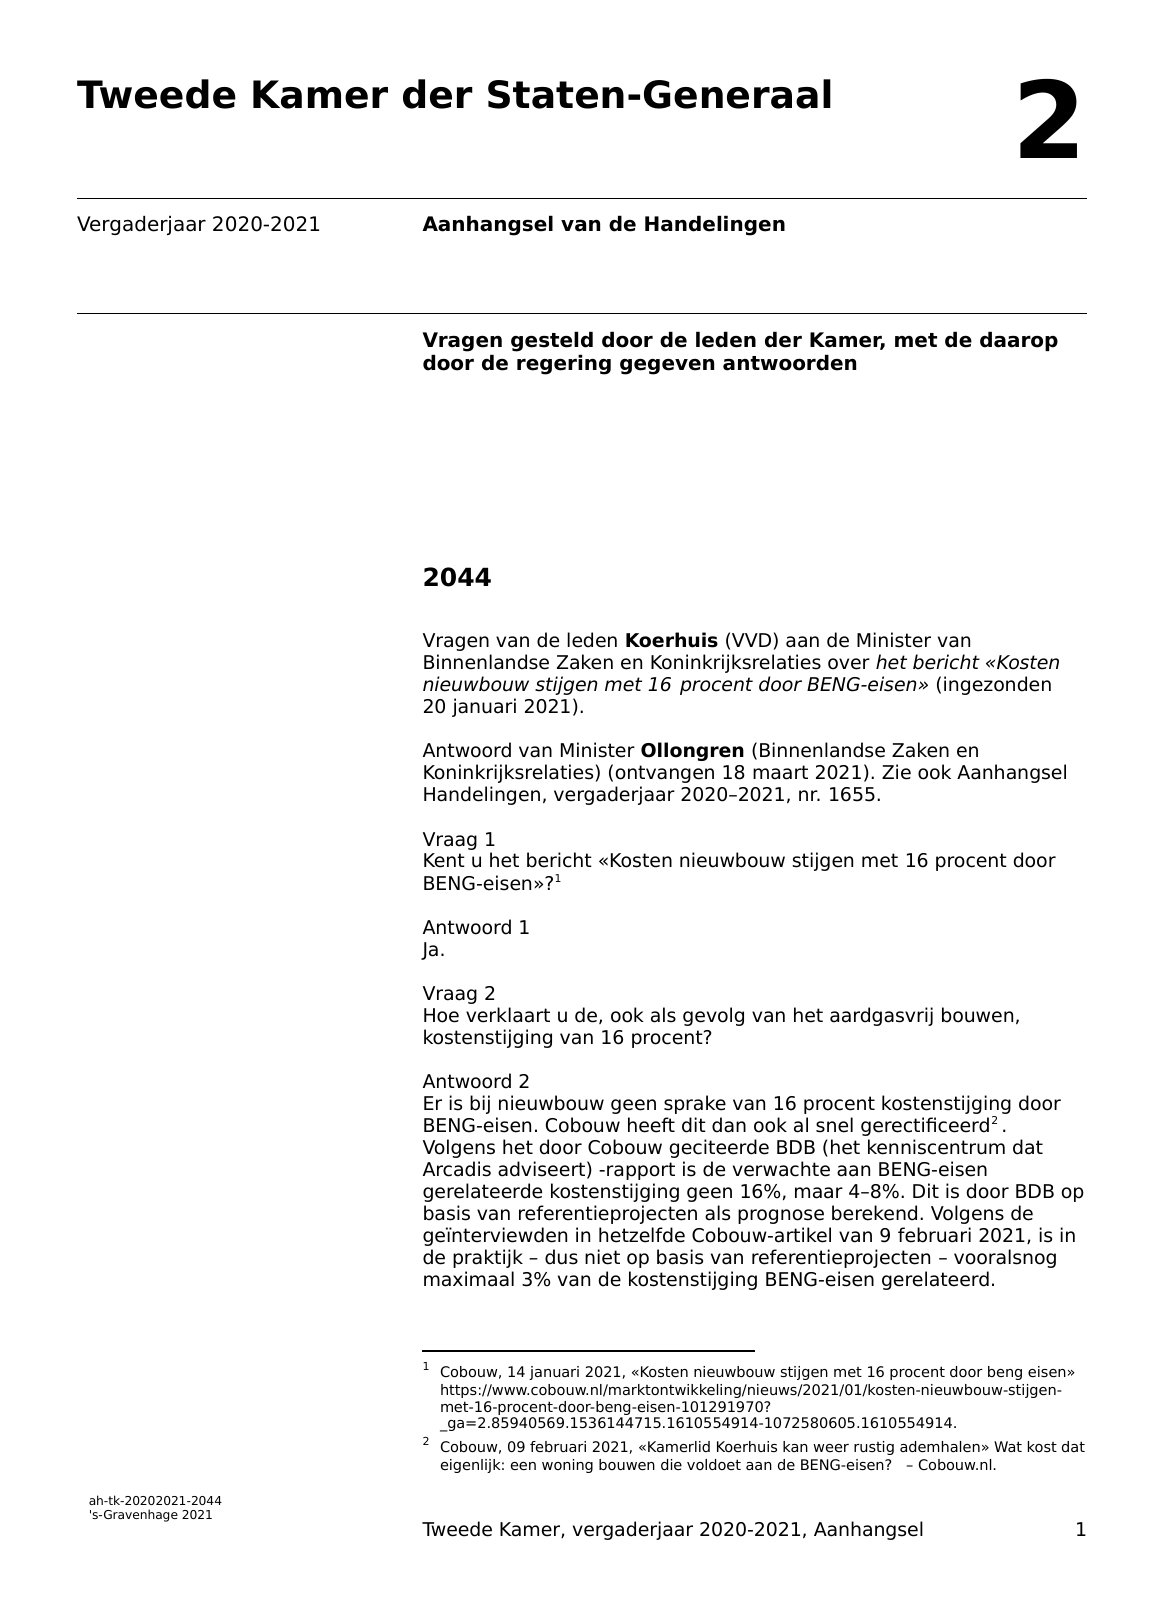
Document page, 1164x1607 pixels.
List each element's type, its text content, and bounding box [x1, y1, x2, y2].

text 2044 [422, 563, 1087, 592]
text Antwoord van Minister Ollongren (Binnenlandse Zaken en Koninkrijksrelaties) (ontvangen 18 maart 2021). Zie ook Aanhangsel Handelingen, vergaderjaar 2020–2021, nr. 1655. [422, 740, 1087, 806]
text Kent u het bericht «Kosten nieuwbouw stijgen met 16 procent door BENG-eisen»? [422, 850, 1087, 894]
text ah-tk-20202021-2044 [88, 1494, 323, 1508]
text Cobouw, 14 januari 2021, «Kosten nieuwbouw stijgen met 16 procent door beng eisen» https://www.cobouw.nl/marktontwikkeling/nieuws/2021/01/kosten-nieuwbouw-stijgen-met-16-procent-door-beng-eisen-101291970?_ga=2.85940569.1536144715.1610554914-1072580605.1610554914. [422, 1360, 1087, 1432]
table_header Tweede Kamer der Staten-Generaal [77, 59, 886, 198]
text Hoe verklaart u de, ook als gevolg van het aardgasvrij bouwen, kostenstijging van 16 procent? [422, 1005, 1087, 1049]
text Cobouw, 09 februari 2021, «Kamerlid Koerhuis kan weer rustig ademhalen» Wat kost dat eigenlijk: een woning bouwen die voldoet aan de BENG-eisen? – Cobouw.nl. [422, 1435, 1087, 1474]
text Ja. [422, 938, 1087, 961]
text Antwoord 2 [422, 1071, 1087, 1093]
table_cell Vergaderjaar 2020-2021 [77, 199, 422, 313]
text Vragen van de leden Koerhuis (VVD) aan de Minister van Binnenlandse Zaken en Koninkrijksrelaties over het bericht «Kosten nieuwbouw stijgen met 16 procent door BENG-eisen» (ingezonden 20 januari 2021). [422, 630, 1087, 718]
text 's-Gravenhage 2021 [88, 1508, 323, 1522]
text Vraag 2 [422, 983, 1087, 1005]
table_cell [77, 314, 422, 375]
text Er is bij nieuwbouw geen sprake van 16 procent kostenstijging door BENG-eisen. Cobouw heeft dit dan ook al snel gerectificeerd. Volgens het door Cobouw geciteerde BDB (het kenniscentrum dat Arcadis adviseert) -rapport is de verwachte aan BENG-eisen gerelateerde kostenstijging geen 16%, maar 4–8%. Dit is door BDB op basis van referentieprojecten als prognose berekend. Volgens de geïnterviewden in hetzelfde Cobouw-artikel van 9 februari 2021, is in de praktijk – dus niet op basis van referentieprojecten – vooralsnog maximaal 3% van de kostenstijging BENG-eisen gerelateerd. [422, 1093, 1087, 1291]
text Antwoord 1 [422, 917, 1087, 938]
table_header 2 [886, 59, 1087, 198]
table_cell Aanhangsel van de Handelingen [422, 199, 1087, 313]
table_cell Vragen gesteld door de leden der Kamer, met de daarop door de regering gegeven antwoorden [422, 314, 1087, 375]
text Vraag 1 [422, 828, 1087, 850]
